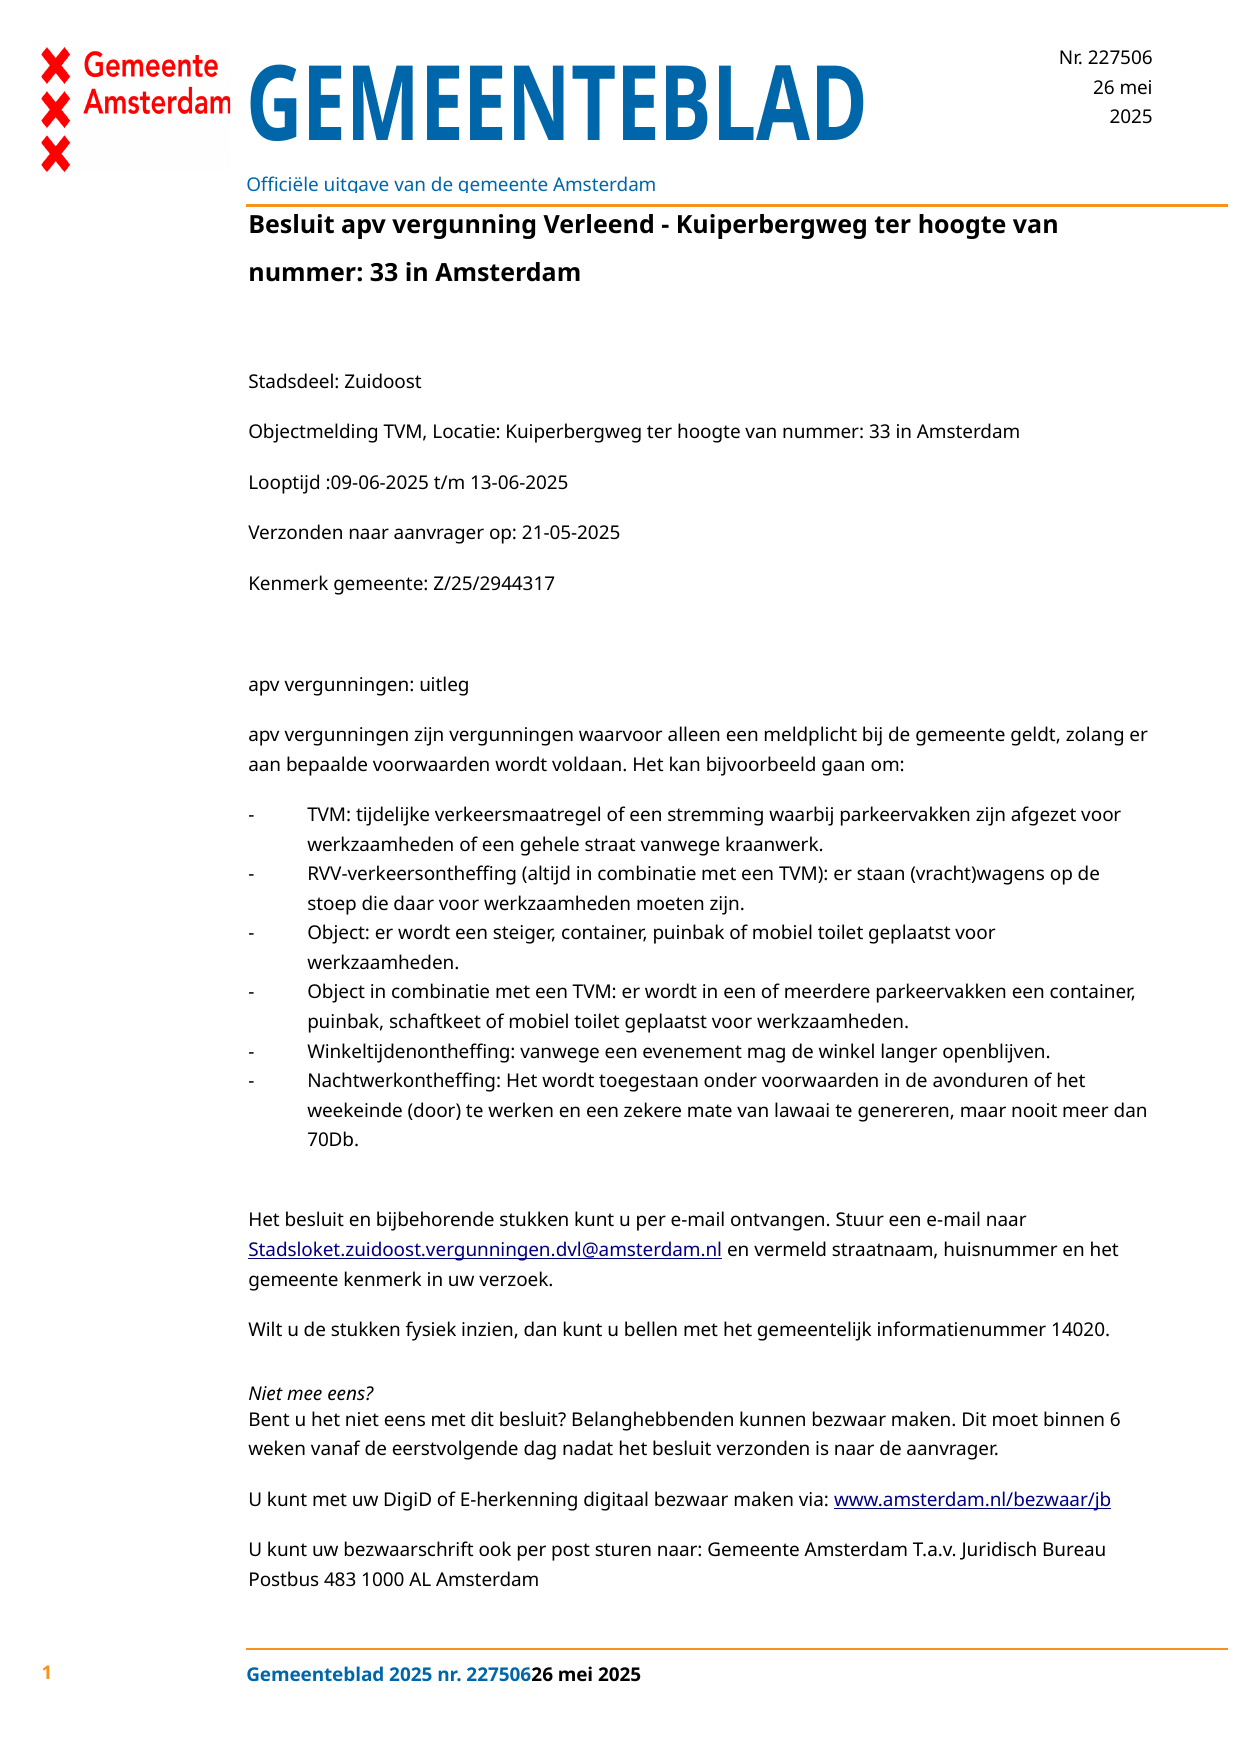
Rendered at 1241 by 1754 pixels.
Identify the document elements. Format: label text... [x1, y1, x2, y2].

picture [41, 47, 231, 172]
text U kunt met uw DigiD of E-herkenning digitaal bezwaar maken via: www.amsterdam.nl/bezwaar/jb [248, 1486, 1152, 1512]
text Bent u het niet eens met dit besluit? Belanghebbenden kunnen bezwaar maken. Dit moet binnen 6 weken vanaf de eerstvolgende dag nadat het besluit verzonden is naar de aanvrager. [248, 1406, 1152, 1461]
text Verzonden naar aanvrager op: 21-05-2025 [248, 519, 1152, 545]
text U kunt uw bezwaarschrift ook per post sturen naar: Gemeente Amsterdam T.a.v. Juridisch Bureau Postbus 483 1000 AL Amsterdam [248, 1536, 1152, 1592]
list Nachtwerkontheffing: Het wordt toegestaan onder voorwaarden in de avonduren of het weekeinde (door) te werken en een zekere mate van lawaai te genereren, maar nooit meer dan 70Db. [248, 1067, 1152, 1152]
list TVM: tijdelijke verkeersmaatregel of een stremming waarbij parkeervakken zijn afgezet voor werkzaamheden of een gehele straat vanwege kraanwerk. [248, 801, 1152, 857]
list Object in combinatie met een TVM: er wordt in een of meerdere parkeervakken een container, puinbak, schaftkeet of mobiel toilet geplaatst voor werkzaamheden. [248, 979, 1152, 1034]
text Wilt u de stukken fysiek inzien, dan kunt u bellen met het gemeentelijk informatienummer 14020. [248, 1316, 1152, 1342]
list Winkeltijdenontheffing: vanwege een evenement mag de winkel langer openblijven. [248, 1038, 1152, 1064]
text Looptijd :09-06-2025 t/m 13-06-2025 [248, 469, 1152, 495]
text Stadsdeel: Zuidoost [248, 368, 1152, 394]
text apv vergunningen zijn vergunningen waarvoor alleen een meldplicht bij de gemeente geldt, zolang er aan bepaalde voorwaarden wordt voldaan. Het kan bijvoorbeeld gaan om: [248, 721, 1152, 777]
list RVV-verkeersontheffing (altijd in combinatie met een TVM): er staan (vracht)wagens op de stoep die daar voor werkzaamheden moeten zijn. [248, 860, 1152, 916]
text Het besluit en bijbehorende stukken kunt u per e-mail ontvangen. Stuur een e-mail naar Stadsloket.zuidoost.vergunningen.dvl@amsterdam.nl en vermeld straatnaam, huisnummer en het gemeente kenmerk in uw verzoek. [248, 1207, 1152, 1292]
text Besluit apv vergunning Verleend - Kuiperbergweg ter hoogte van nummer: 33 in Amsterdam [248, 207, 1152, 288]
text Objectmelding TVM, Locatie: Kuiperbergweg ter hoogte van nummer: 33 in Amsterdam [248, 419, 1152, 444]
text Niet mee eens? [248, 1380, 1152, 1406]
text Kenmerk gemeente: Z/25/2944317 [248, 570, 1152, 596]
text apv vergunningen: uitleg [248, 671, 1152, 697]
list Object: er wordt een steiger, container, puinbak of mobiel toilet geplaatst voor werkzaamheden. [248, 919, 1152, 975]
